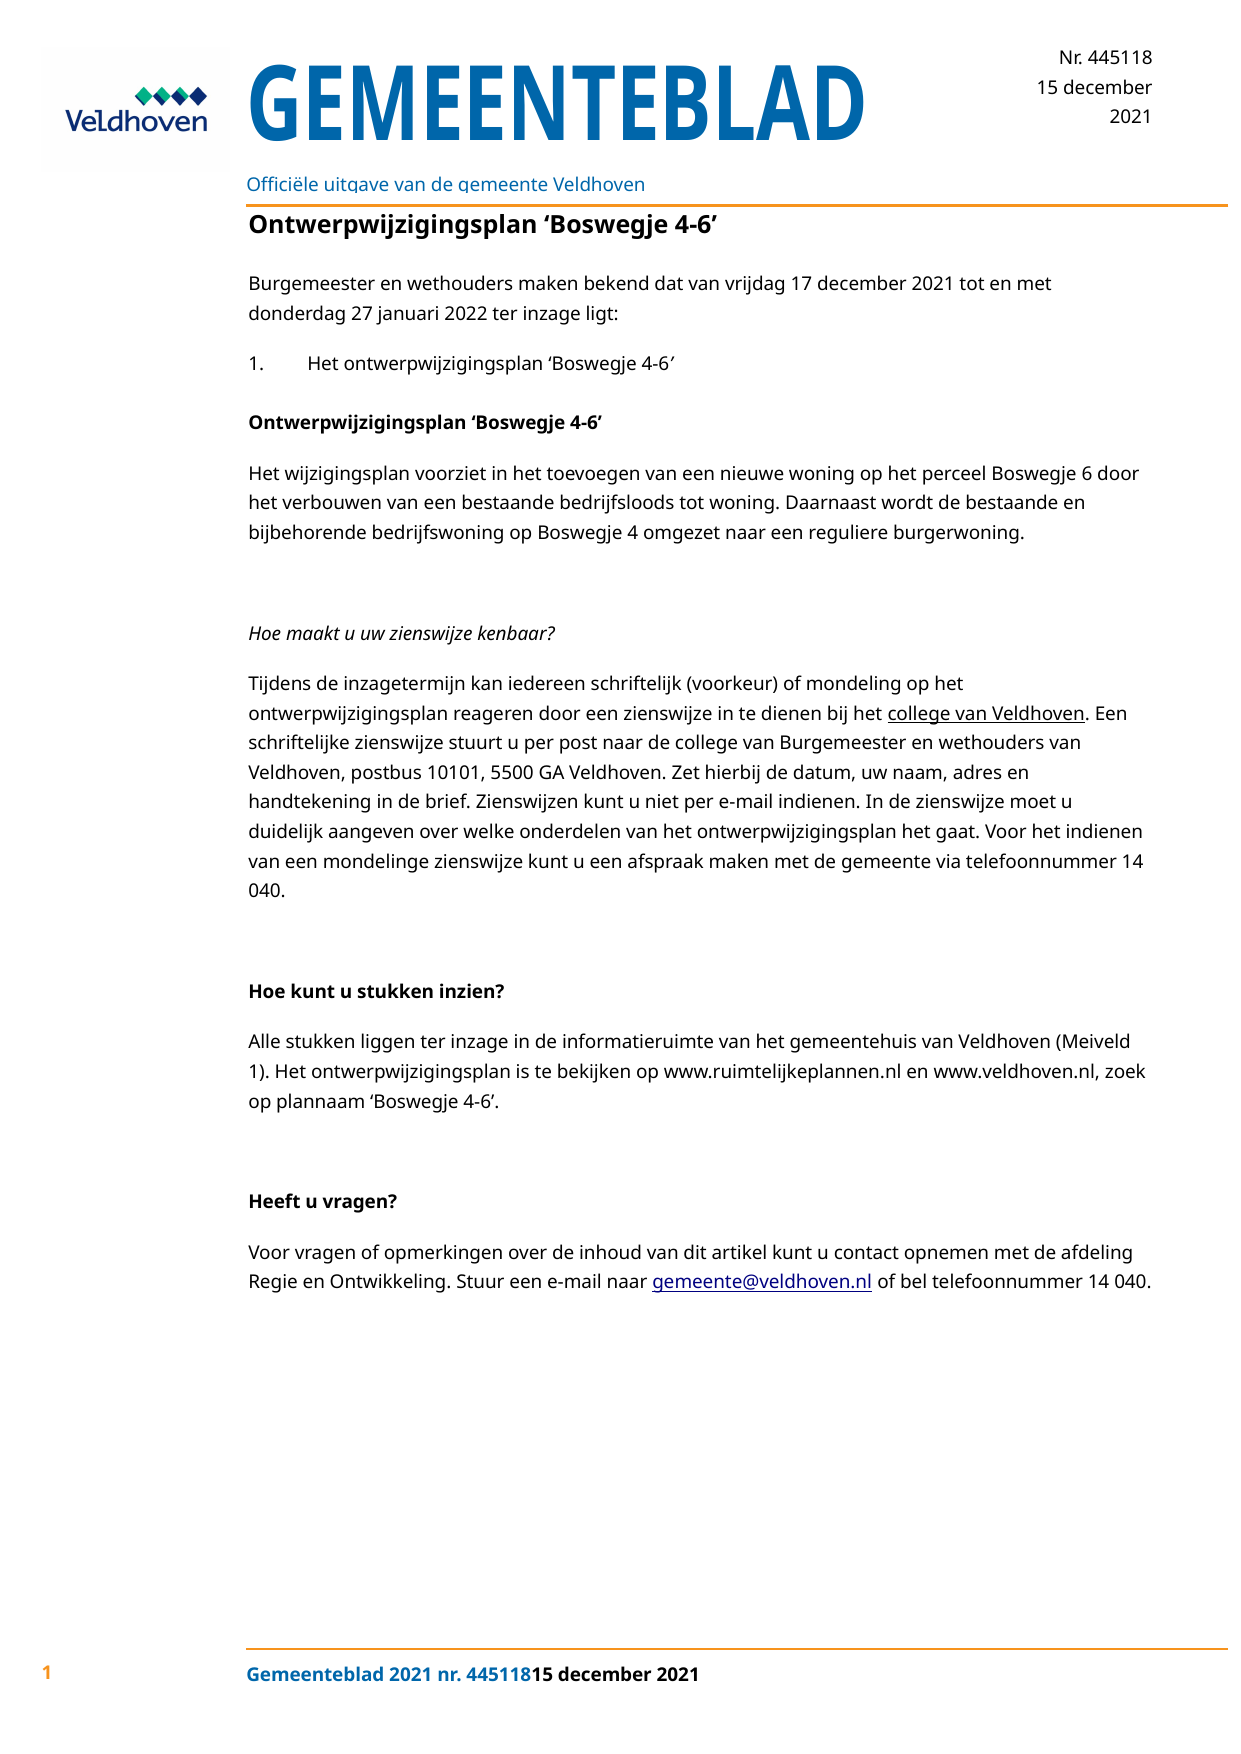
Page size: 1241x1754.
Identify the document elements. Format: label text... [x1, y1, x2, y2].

text Hoe kunt u stukken inzien? [248, 978, 1152, 1004]
text Burgemeester en wethouders maken bekend dat van vrijdag 17 december 2021 tot en met donderdag 27 januari 2022 ter inzage ligt: [248, 270, 1152, 326]
text Tijdens de inzagetermijn kan iedereen schriftelijk (voorkeur) of mondeling op het ontwerpwijzigingsplan reageren door een zienswijze in te dienen bij het college van Veldhoven. Een schriftelijke zienswijze stuurt u per post naar de college van Burgemeester en wethouders van Veldhoven, postbus 10101, 5500 GA Veldhoven. Zet hierbij de datum, uw naam, adres en handtekening in de brief. Zienswijzen kunt u niet per e-mail indienen. In de zienswijze moet u duidelijk aangeven over welke onderdelen van het ontwerpwijzigingsplan het gaat. Voor het indienen van een mondelinge zienswijze kunt u een afspraak maken met de gemeente via telefoonnummer 14 040. [248, 670, 1152, 903]
text Alle stukken liggen ter inzage in de informatieruimte van het gemeentehuis van Veldhoven (Meiveld 1). Het ontwerpwijzigingsplan is te bekijken op www.ruimtelijkeplannen.nl en www.veldhoven.nl, zoek op plannaam ‘Boswegje 4-6’. [248, 1029, 1152, 1113]
text Ontwerpwijzigingsplan ‘Boswegje 4-6’ [248, 207, 1152, 241]
list Het ontwerpwijzigingsplan ‘Boswegje 4-6’ [248, 350, 1152, 376]
picture [41, 47, 231, 172]
text Voor vragen of opmerkingen over de inhoud van dit artikel kunt u contact opnemen met de afdeling Regie en Ontwikkeling. Stuur een e-mail naar gemeente@veldhoven.nl of bel telefoonnummer 14 040. [248, 1239, 1152, 1294]
text Het wijzigingsplan voorziet in het toevoegen van een nieuwe woning op het perceel Boswegje 6 door het verbouwen van een bestaande bedrijfsloods tot woning. Daarnaast wordt de bestaande en bijbehorende bedrijfswoning op Boswegje 4 omgezet naar een reguliere burgerwoning. [248, 460, 1152, 545]
text Hoe maakt u uw zienswijze kenbaar? [248, 620, 1152, 646]
text Heeft u vragen? [248, 1189, 1152, 1214]
text Ontwerpwijzigingsplan ‘Boswegje 4-6’ [248, 409, 1152, 435]
